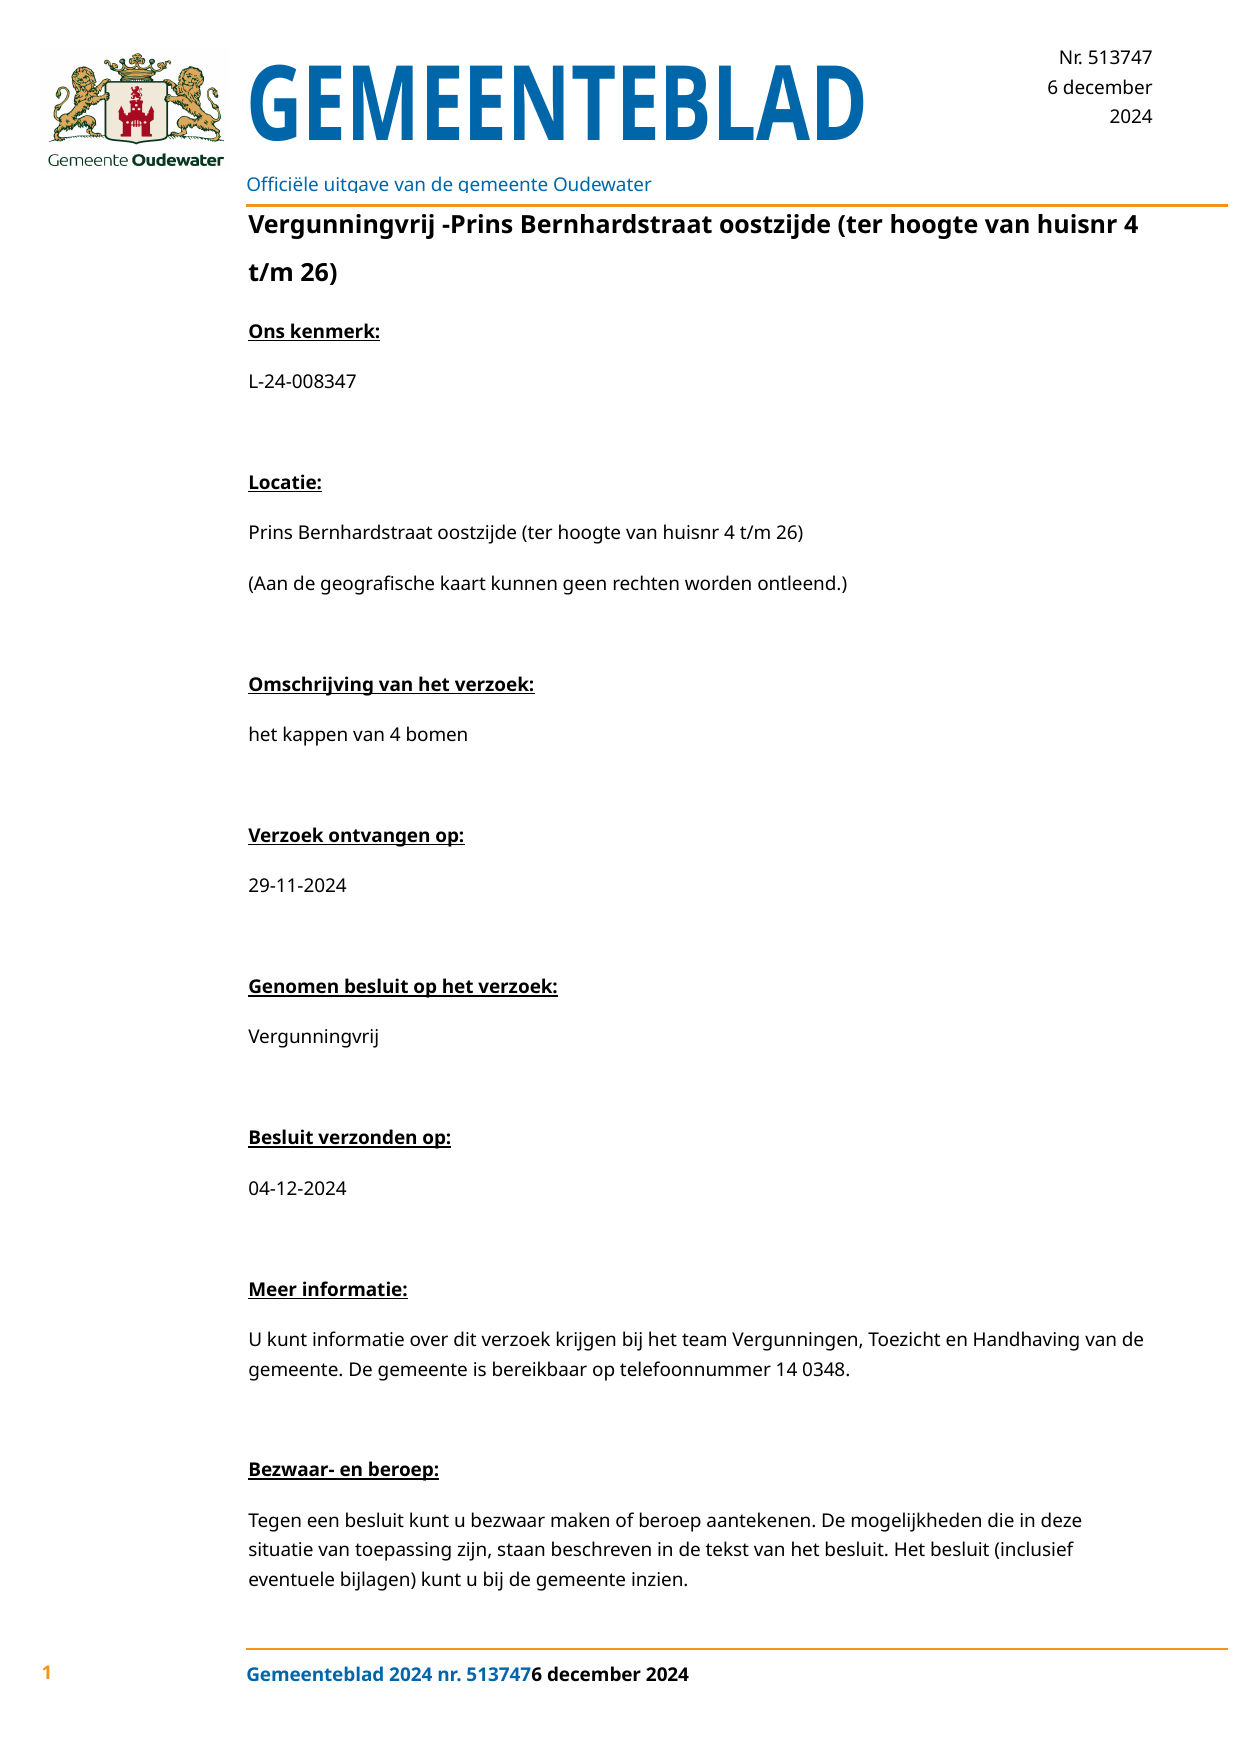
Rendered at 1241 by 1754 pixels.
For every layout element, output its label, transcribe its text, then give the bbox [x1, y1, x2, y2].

text Vergunningvrij [248, 1024, 1152, 1049]
text 29-11-2024 [248, 872, 1152, 898]
text Vergunningvrij -Prins Bernhardstraat oostzijde (ter hoogte van huisnr 4 t/m 26) [248, 207, 1152, 288]
text L-24-008347 [248, 368, 1152, 394]
text Besluit verzonden op: [248, 1124, 1152, 1150]
text Genomen besluit op het verzoek: [248, 973, 1152, 999]
text Bezwaar- en beroep: [248, 1457, 1152, 1482]
text Meer informatie: [248, 1276, 1152, 1302]
text Ons kenmerk: [248, 318, 1152, 344]
text Prins Bernhardstraat oostzijde (ter hoogte van huisnr 4 t/m 26) [248, 519, 1152, 545]
text 04-12-2024 [248, 1175, 1152, 1201]
text U kunt informatie over dit verzoek krijgen bij het team Vergunningen, Toezicht en Handhaving van de gemeente. De gemeente is bereikbaar op telefoonnummer 14 0348. [248, 1326, 1152, 1382]
text het kappen van 4 bomen [248, 721, 1152, 747]
text (Aan de geografische kaart kunnen geen rechten worden ontleend.) [248, 570, 1152, 596]
text Omschrijving van het verzoek: [248, 671, 1152, 697]
text Locatie: [248, 469, 1152, 495]
text Verzoek ontvangen op: [248, 822, 1152, 848]
picture [41, 47, 231, 172]
text Tegen een besluit kunt u bezwaar maken of beroep aantekenen. De mogelijkheden die in deze situatie van toepassing zijn, staan beschreven in de tekst van het besluit. Het besluit (inclusief eventuele bijlagen) kunt u bij de gemeente inzien. [248, 1507, 1152, 1592]
